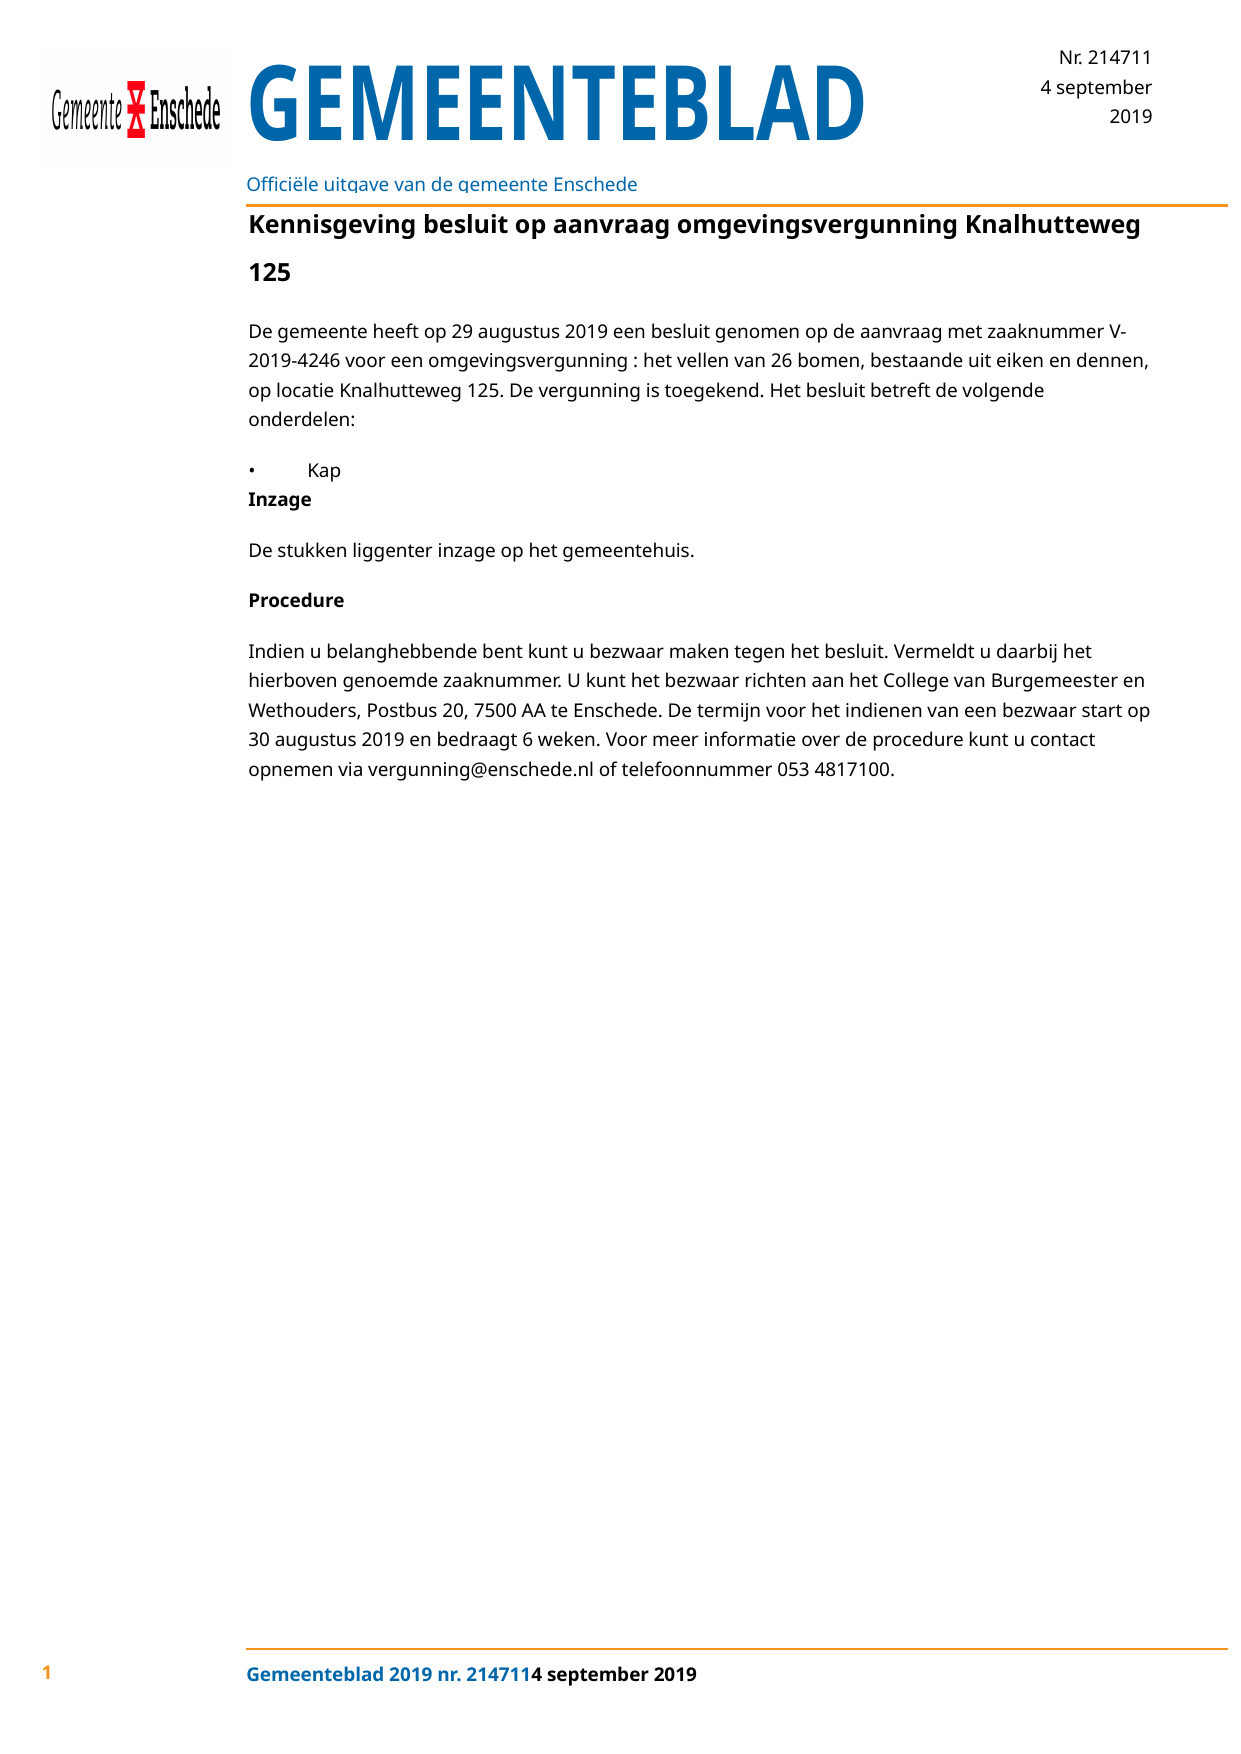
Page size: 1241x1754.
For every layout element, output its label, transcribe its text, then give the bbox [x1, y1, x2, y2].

text Inzage [248, 487, 1152, 512]
text Procedure [248, 587, 1152, 613]
text De stukken liggenter inzage op het gemeentehuis. [248, 537, 1152, 563]
text Indien u belanghebbende bent kunt u bezwaar maken tegen het besluit. Vermeldt u daarbij het hierboven genoemde zaaknummer. U kunt het bezwaar richten aan het College van Burgemees­ter en Wethouders, Postbus 20, 7500 AA te Enschede. De termijn voor het indienen van een bezwaar start op 30 augustus 2019 en bedraagt 6 weken. Voor meer informatie over de procedure kunt u contact opnemen via vergunning@enschede.nl of telefoonnummer 053 4817100. [248, 638, 1152, 782]
list Kap [248, 457, 1152, 483]
text Kennisgeving besluit op aanvraag omgevingsvergunning Knalhutteweg 125 [248, 207, 1152, 288]
picture [41, 47, 231, 172]
text De gemeente heeft op 29 augustus 2019 een besluit genomen op de aanvraag met zaaknummer V-2019-4246 voor een omgevingsvergunning : het vellen van 26 bomen, bestaande uit eiken en dennen, op locatie Knalhutteweg 125. De vergunning is toegekend. Het besluit betreft de volgende onderdelen: [248, 318, 1152, 432]
